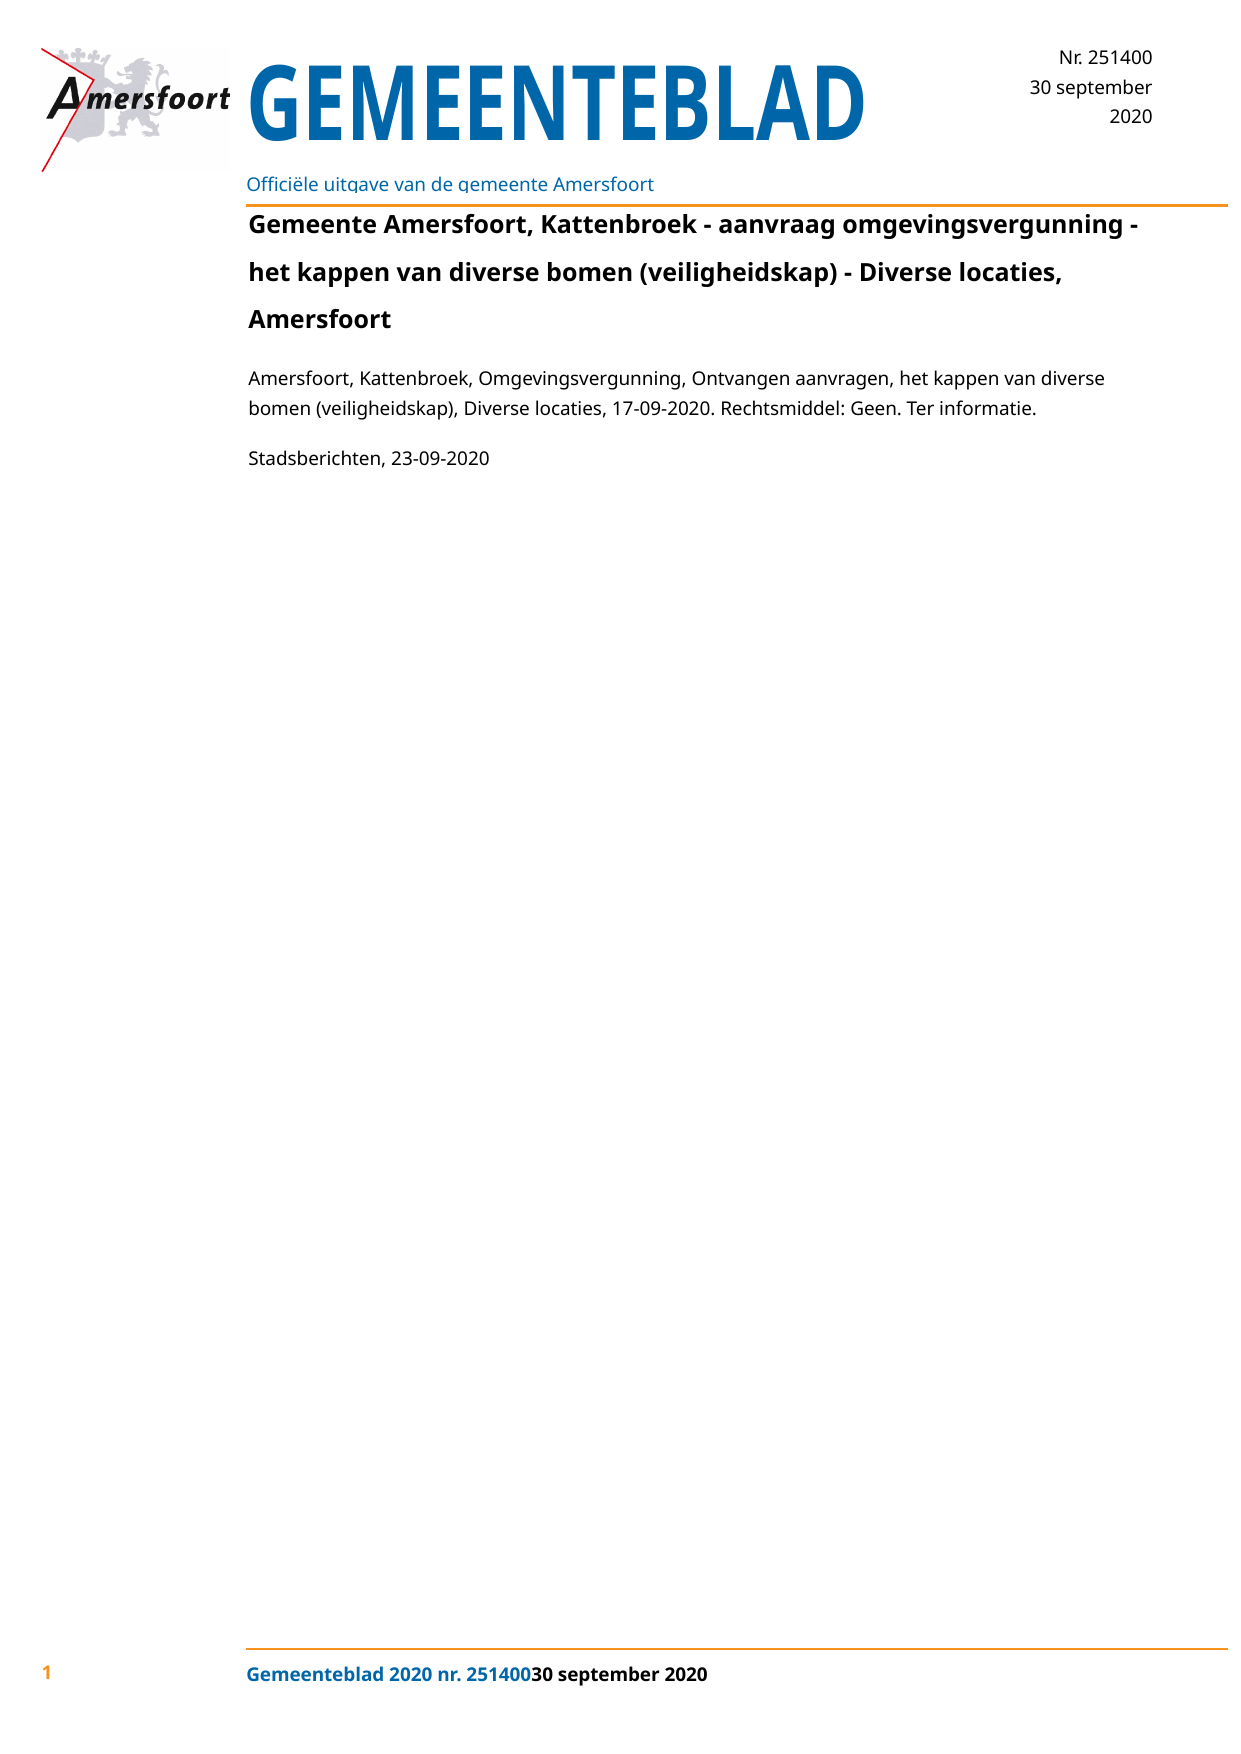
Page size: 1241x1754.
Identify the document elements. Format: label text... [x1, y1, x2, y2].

picture [41, 47, 231, 172]
text Stadsberichten, 23-09-2020 [248, 446, 1152, 471]
text Gemeente Amersfoort, Kattenbroek - aanvraag omgevingsvergunning - het kappen van diverse bomen (veiligheidskap) - Diverse locaties, Amersfoort [248, 207, 1152, 336]
text Amersfoort, Kattenbroek, Omgevingsvergunning, Ontvangen aanvragen, het kappen van diverse bomen (veiligheidskap), Diverse locaties, 17-09-2020. Rechtsmiddel: Geen. Ter informatie. [248, 366, 1152, 421]
